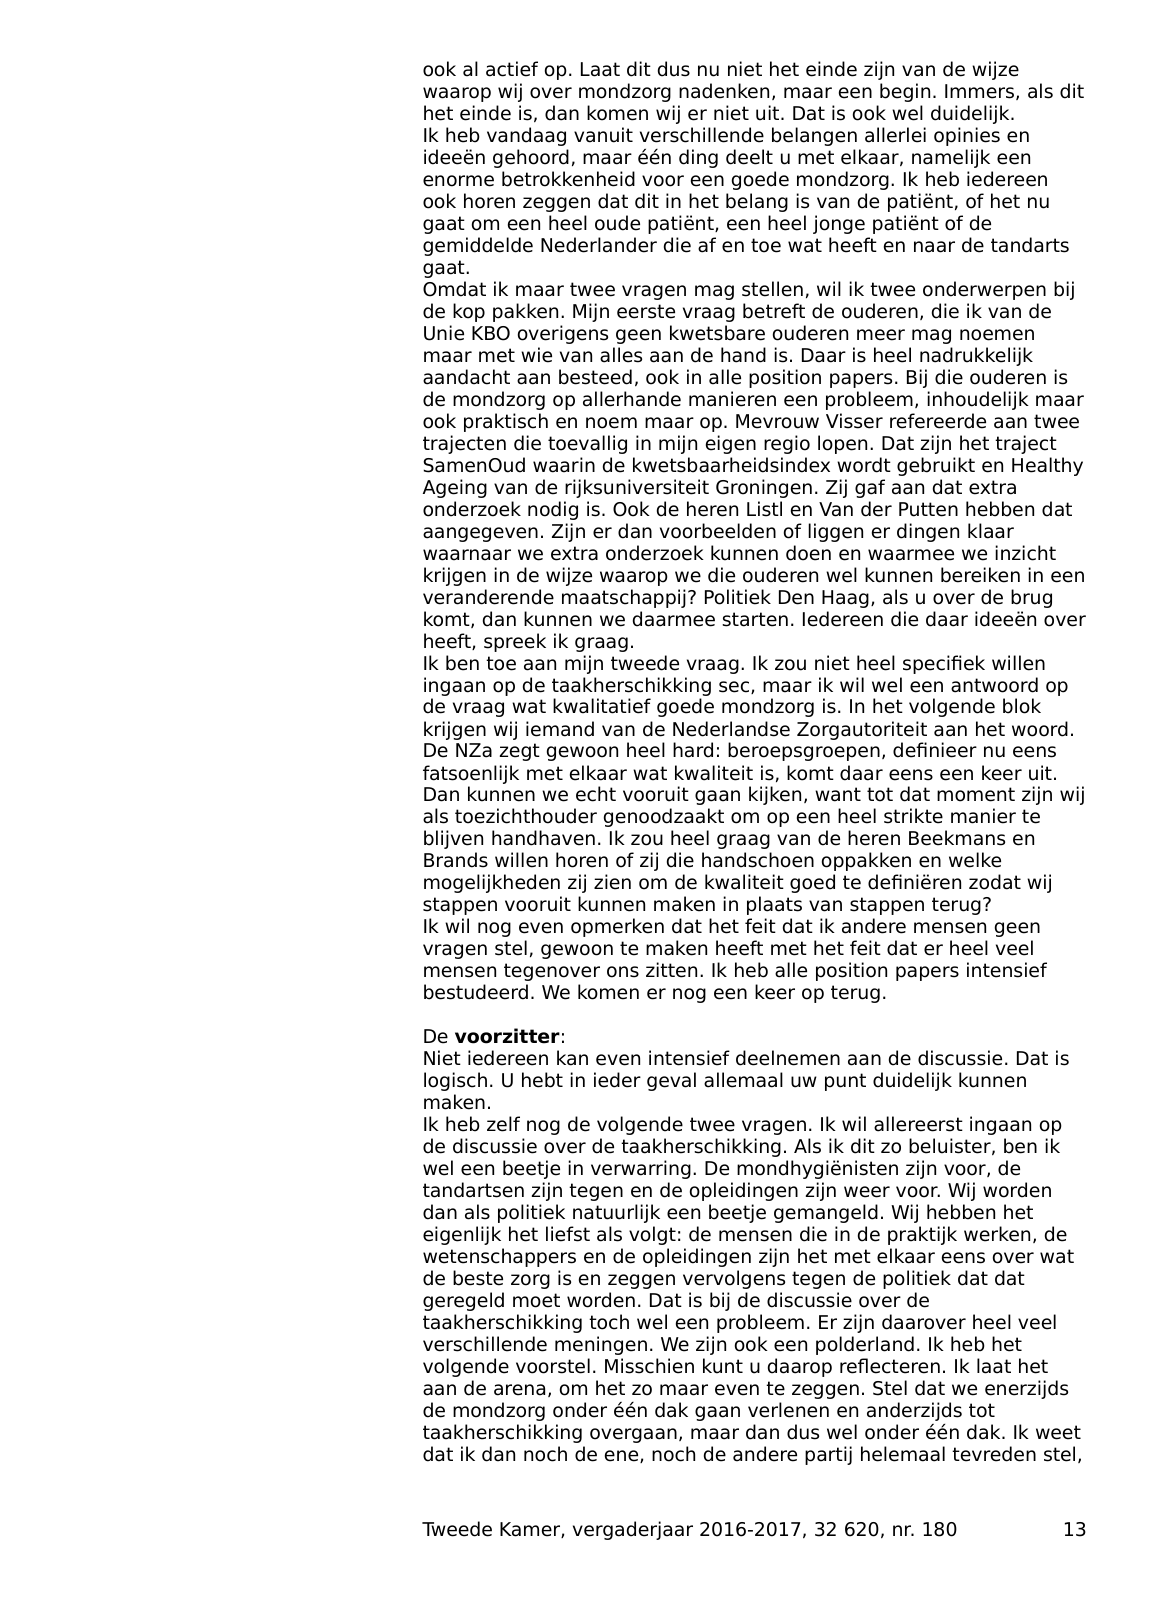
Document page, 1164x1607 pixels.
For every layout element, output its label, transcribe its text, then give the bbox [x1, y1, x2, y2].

text Ik heb zelf nog de volgende twee vragen. Ik wil allereerst ingaan op de discussie over de taakherschikking. Als ik dit zo beluister, ben ik wel een beetje in verwarring. De mondhygiënisten zijn voor, de tandartsen zijn tegen en de opleidingen zijn weer voor. Wij worden dan als politiek natuurlijk een beetje gemangeld. Wij hebben het eigenlijk het liefst als volgt: de mensen die in de praktijk werken, de wetenschappers en de opleidingen zijn het met elkaar eens over wat de beste zorg is en zeggen vervolgens tegen de politiek dat dat geregeld moet worden. Dat is bij de discussie over de taakherschikking toch wel een probleem. Er zijn daarover heel veel verschillende meningen. We zijn ook een polderland. Ik heb het volgende voorstel. Misschien kunt u daarop reflecteren. Ik laat het aan de arena, om het zo maar even te zeggen. Stel dat we enerzijds de mondzorg onder één dak gaan verlenen en anderzijds tot taakherschikking overgaan, maar dan dus wel onder één dak. Ik weet dat ik dan noch de ene, noch de andere partij helemaal tevreden stel, [422, 1114, 1087, 1466]
text De voorzitter: [422, 1026, 1087, 1048]
text Ik ben toe aan mijn tweede vraag. Ik zou niet heel specifiek willen ingaan op de taakherschikking sec, maar ik wil wel een antwoord op de vraag wat kwalitatief goede mondzorg is. In het volgende blok krijgen wij iemand van de Nederlandse Zorgautoriteit aan het woord. De NZa zegt gewoon heel hard: beroepsgroepen, definieer nu eens fatsoenlijk met elkaar wat kwaliteit is, komt daar eens een keer uit. Dan kunnen we echt vooruit gaan kijken, want tot dat moment zijn wij als toezichthouder genoodzaakt om op een heel strikte manier te blijven handhaven. Ik zou heel graag van de heren Beekmans en Brands willen horen of zij die handschoen oppakken en welke mogelijkheden zij zien om de kwaliteit goed te definiëren zodat wij stappen vooruit kunnen maken in plaats van stappen terug? [422, 652, 1087, 916]
text Niet iedereen kan even intensief deelnemen aan de discussie. Dat is logisch. U hebt in ieder geval allemaal uw punt duidelijk kunnen maken. [422, 1048, 1087, 1114]
text ook al actief op. Laat dit dus nu niet het einde zijn van de wijze waarop wij over mondzorg nadenken, maar een begin. Immers, als dit het einde is, dan komen wij er niet uit. Dat is ook wel duidelijk. [422, 59, 1087, 125]
text Ik heb vandaag vanuit verschillende belangen allerlei opinies en ideeën gehoord, maar één ding deelt u met elkaar, namelijk een enorme betrokkenheid voor een goede mondzorg. Ik heb iedereen ook horen zeggen dat dit in het belang is van de patiënt, of het nu gaat om een heel oude patiënt, een heel jonge patiënt of de gemiddelde Nederlander die af en toe wat heeft en naar de tandarts gaat. [422, 125, 1087, 279]
text Ik wil nog even opmerken dat het feit dat ik andere mensen geen vragen stel, gewoon te maken heeft met het feit dat er heel veel mensen tegenover ons zitten. Ik heb alle position papers intensief bestudeerd. We komen er nog een keer op terug. [422, 916, 1087, 1004]
text Omdat ik maar twee vragen mag stellen, wil ik twee onderwerpen bij de kop pakken. Mijn eerste vraag betreft de ouderen, die ik van de Unie KBO overigens geen kwetsbare ouderen meer mag noemen maar met wie van alles aan de hand is. Daar is heel nadrukkelijk aandacht aan besteed, ook in alle position papers. Bij die ouderen is de mondzorg op allerhande manieren een probleem, inhoudelijk maar ook praktisch en noem maar op. Mevrouw Visser refereerde aan twee trajecten die toevallig in mijn eigen regio lopen. Dat zijn het traject SamenOud waarin de kwetsbaarheidsindex wordt gebruikt en Healthy Ageing van de rijksuniversiteit Groningen. Zij gaf aan dat extra onderzoek nodig is. Ook de heren Listl en Van der Putten hebben dat aangegeven. Zijn er dan voorbeelden of liggen er dingen klaar waarnaar we extra onderzoek kunnen doen en waarmee we inzicht krijgen in de wijze waarop we die ouderen wel kunnen bereiken in een veranderende maatschappij? Politiek Den Haag, als u over de brug komt, dan kunnen we daarmee starten. Iedereen die daar ideeën over heeft, spreek ik graag. [422, 279, 1087, 652]
